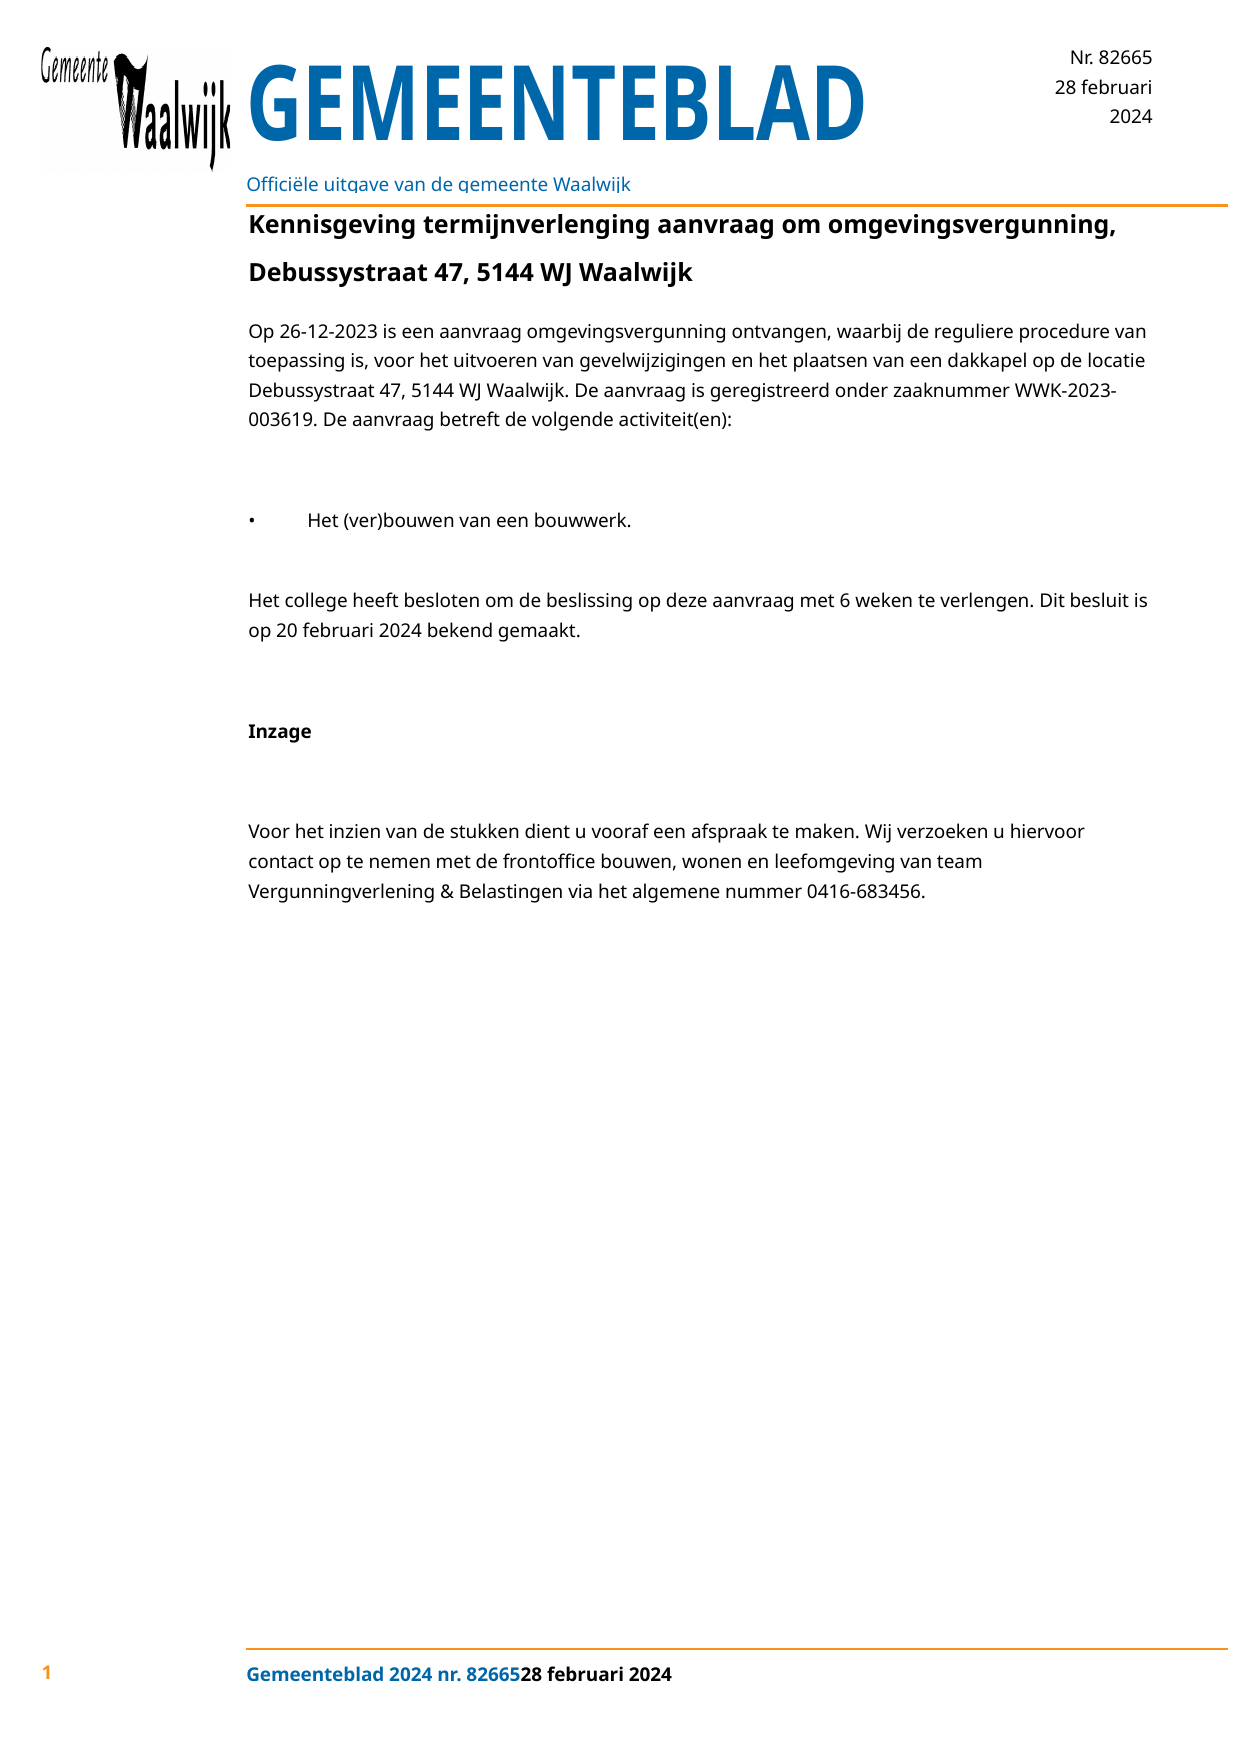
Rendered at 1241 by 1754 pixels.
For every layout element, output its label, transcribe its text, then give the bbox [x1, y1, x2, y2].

list Het (ver)bouwen van een bouwwerk. [248, 507, 1152, 533]
text Voor het inzien van de stukken dient u vooraf een afspraak te maken. Wij verzoeken u hiervoor contact op te nemen met de frontoffice bouwen, wonen en leefomgeving van team Vergunningverlening & Belastingen via het algemene nummer 0416-683456. [248, 819, 1152, 904]
text Het college heeft besloten om de beslissing op deze aanvraag met 6 weken te verlengen. Dit besluit is op 20 februari 2024 bekend gemaakt. [248, 587, 1152, 643]
text Op 26-12-2023 is een aanvraag omgevingsvergunning ontvangen, waarbij de reguliere procedure van toepassing is, voor het uitvoeren van gevelwijzigingen en het plaatsen van een dakkapel op de locatie Debussystraat 47, 5144 WJ Waalwijk. De aanvraag is geregistreerd onder zaaknummer WWK-2023-003619. De aanvraag betreft de volgende activiteit(en): [248, 318, 1152, 432]
text Inzage [248, 718, 1152, 744]
picture [41, 47, 231, 172]
text Kennisgeving termijnverlenging aanvraag om omgevingsvergunning, Debussystraat 47, 5144 WJ Waalwijk [248, 207, 1152, 288]
